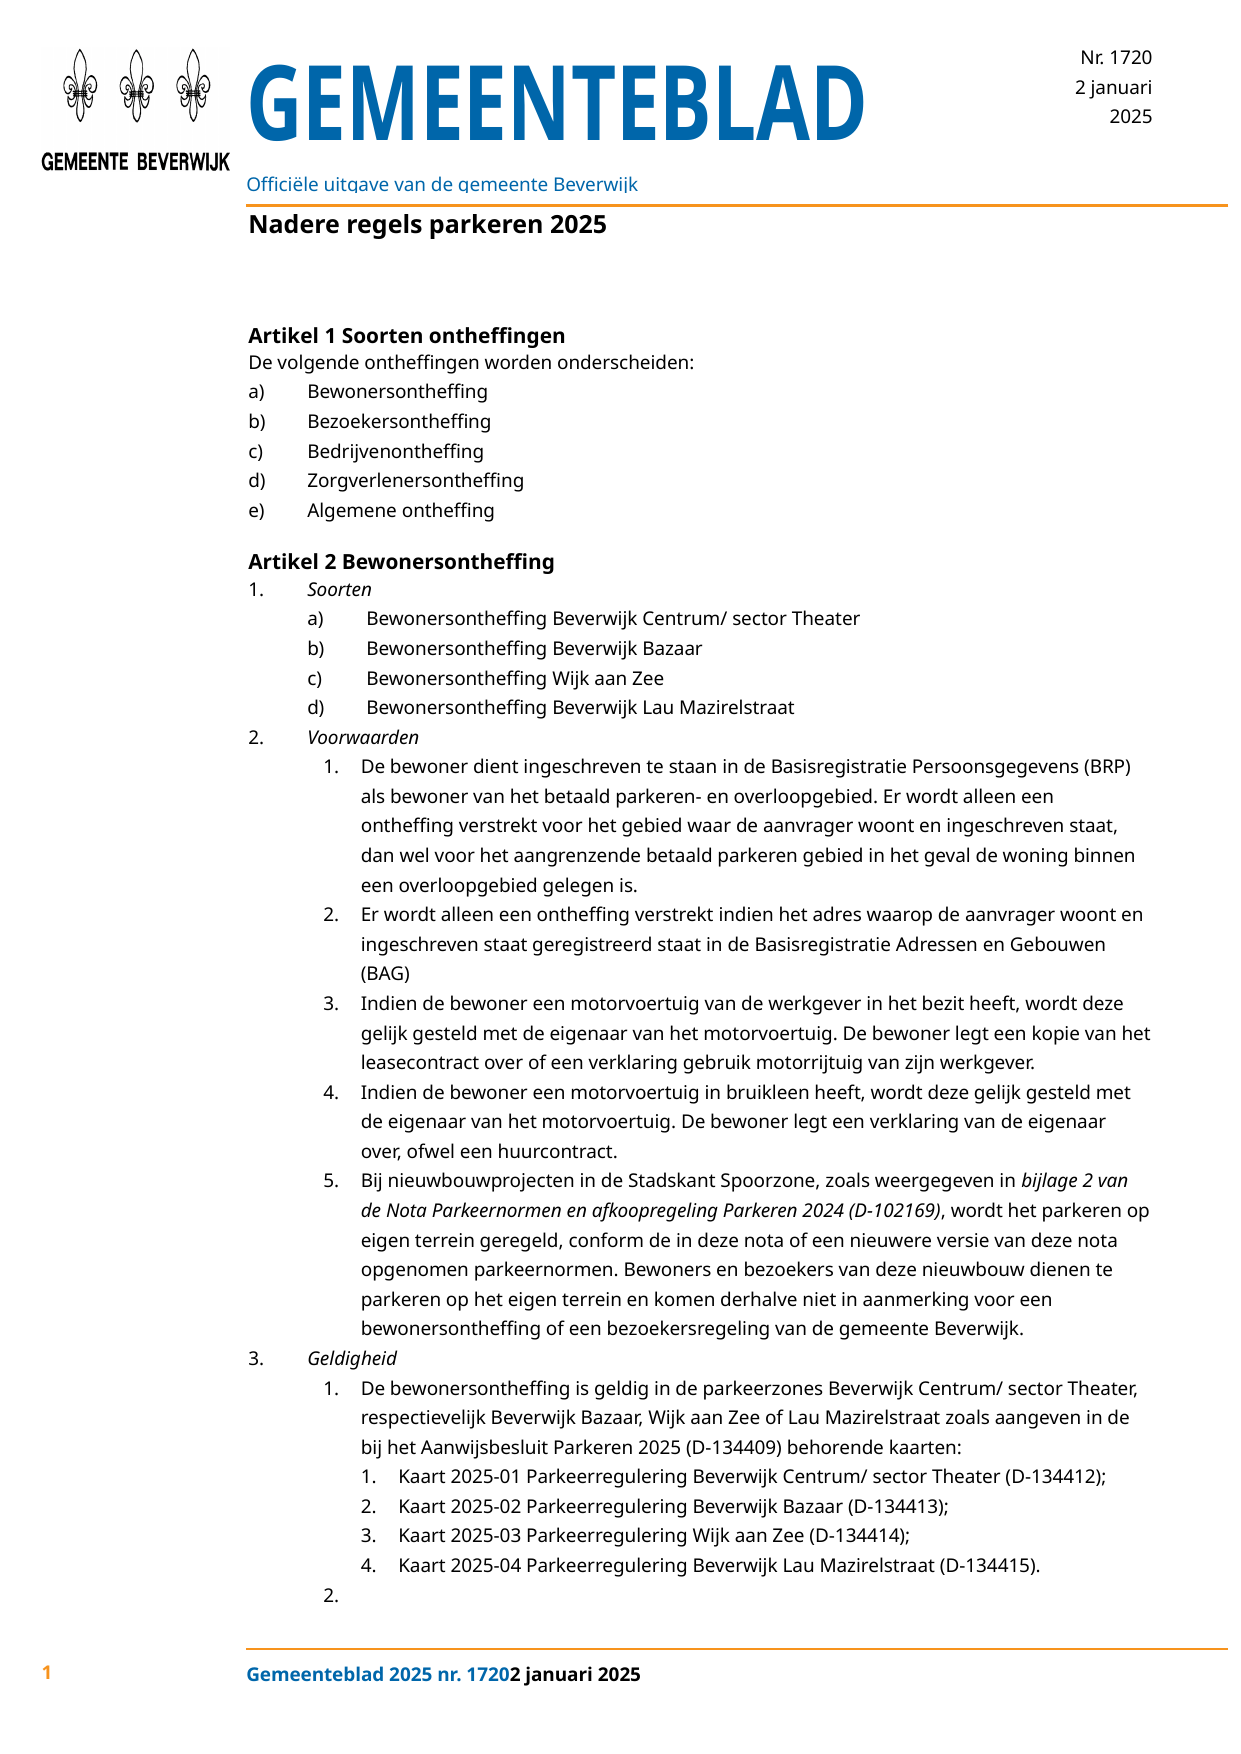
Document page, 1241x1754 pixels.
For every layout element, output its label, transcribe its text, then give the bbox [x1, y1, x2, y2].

list Geldigheid [248, 1345, 1152, 1371]
list Kaart 2025-01 Parkeerregulering Beverwijk Centrum/ sector Theater (D-134412); [361, 1463, 1152, 1489]
list Bij nieuwbouwprojecten in de Stadskant Spoorzone, zoals weergegeven in bijlage 2 van de Nota Parkeernormen en afkoopregeling Parkeren 2024 (D-102169), wordt het parkeren op eigen terrein geregeld, conform de in deze nota of een nieuwere versie van deze nota opgenomen parkeernormen. Bewoners en bezoekers van deze nieuwbouw dienen te parkeren op het eigen terrein en komen derhalve niet in aanmerking voor een bewonersontheffing of een bezoekersregeling van de gemeente Beverwijk. [323, 1168, 1152, 1341]
list Kaart 2025-02 Parkeerregulering Beverwijk Bazaar (D-134413); [361, 1493, 1152, 1519]
list Er wordt alleen een ontheffing verstrekt indien het adres waarop de aanvrager woont en ingeschreven staat geregistreerd staat in de Basisregistratie Adressen en Gebouwen (BAG) [323, 901, 1152, 986]
list De bewonersontheffing is geldig in de parkeerzones Beverwijk Centrum/ sector Theater, respectievelijk Beverwijk Bazaar, Wijk aan Zee of Lau Mazirelstraat zoals aangeven in de bij het Aanwijsbesluit Parkeren 2025 (D-134409) behorende kaarten: [323, 1375, 1152, 1459]
text De volgende ontheffingen worden onderscheiden: [248, 349, 1152, 375]
list Algemene ontheffing [248, 497, 1152, 523]
list Voorwaarden [248, 724, 1152, 749]
list Bezoekersontheffing [248, 408, 1152, 434]
list Indien de bewoner een motorvoertuig in bruikleen heeft, wordt deze gelijk gesteld met de eigenaar van het motorvoertuig. De bewoner legt een verklaring van de eigenaar over, ofwel een huurcontract. [323, 1079, 1152, 1164]
list Kaart 2025-03 Parkeerregulering Wijk aan Zee (D-134414); [361, 1523, 1152, 1548]
list Bewonersontheffing Beverwijk Lau Mazirelstraat [307, 694, 1152, 720]
text Nadere regels parkeren 2025 [248, 207, 1152, 241]
list De bewoner dient ingeschreven te staan in de Basisregistratie Persoonsgegevens (BRP) als bewoner van het betaald parkeren- en overloopgebied. Er wordt alleen een ontheffing verstrekt voor het gebied waar de aanvrager woont en ingeschreven staat, dan wel voor het aangrenzende betaald parkeren gebied in het geval de woning binnen een overloopgebied gelegen is. [323, 753, 1152, 897]
list Bewonersontheffing Beverwijk Bazaar [307, 635, 1152, 661]
list Bewonersontheffing Wijk aan Zee [307, 665, 1152, 690]
picture [41, 47, 231, 172]
list Bewonersontheffing [248, 379, 1152, 404]
list Bedrijvenontheffing [248, 438, 1152, 464]
list Indien de bewoner een motorvoertuig van de werkgever in het bezit heeft, wordt deze gelijk gesteld met de eigenaar van het motorvoertuig. De bewoner legt een kopie van het leasecontract over of een verklaring gebruik motorrijtuig van zijn werkgever. [323, 990, 1152, 1075]
list Kaart 2025-04 Parkeerregulering Beverwijk Lau Mazirelstraat (D-134415). [361, 1552, 1152, 1578]
list Zorgverlenersontheffing [248, 467, 1152, 493]
text Artikel 2 Bewonersontheffing [248, 547, 1152, 576]
text Artikel 1 Soorten ontheffingen [248, 321, 1152, 349]
list Bewonersontheffing Beverwijk Centrum/ sector Theater [307, 606, 1152, 631]
list Soorten [248, 576, 1152, 602]
